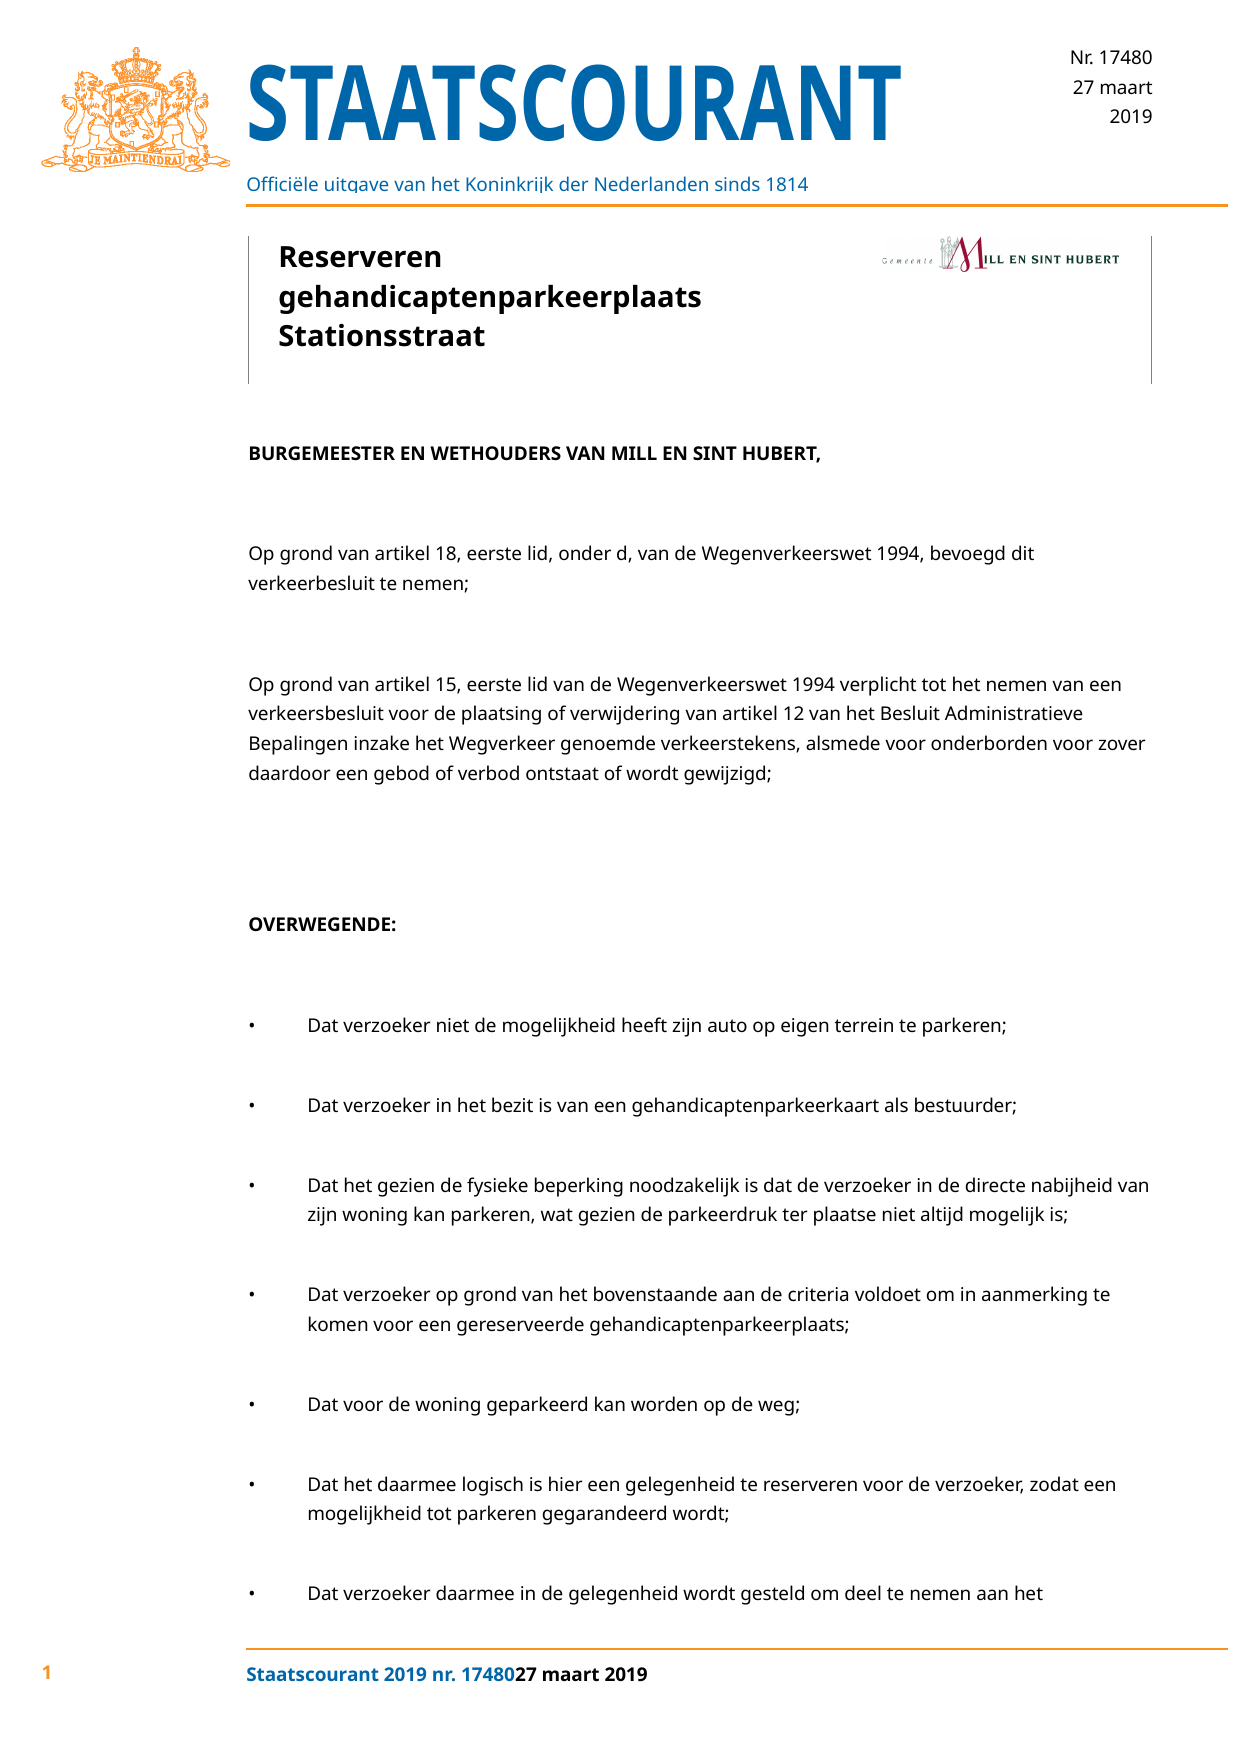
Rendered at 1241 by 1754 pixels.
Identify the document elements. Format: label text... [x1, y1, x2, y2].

text Op grond van artikel 18, eerste lid, onder d, van de Wegenverkeerswet 1994, bevoegd dit verkeerbesluit te nemen; [248, 541, 1152, 596]
text OVERWEGENDE: [248, 911, 1152, 937]
picture [882, 236, 1119, 272]
list Dat het gezien de fysieke beperking noodzakelijk is dat de verzoeker in de directe nabijheid van zijn woning kan parkeren, wat gezien de parkeerdruk ter plaatse niet altijd mogelijk is; [248, 1172, 1152, 1227]
list Dat verzoeker daarmee in de gelegenheid wordt gesteld om deel te nemen aan het [248, 1581, 1152, 1606]
list Dat verzoeker niet de mogelijkheid heeft zijn auto op eigen terrein te parkeren; [248, 1012, 1152, 1037]
list Dat verzoeker in het bezit is van een gehandicaptenparkeerkaart als bestuurder; [248, 1092, 1152, 1117]
list Dat het daarmee logisch is hier een gelegenheid te reserveren voor de verzoeker, zodat een mogelijkheid tot parkeren gegarandeerd wordt; [248, 1471, 1152, 1526]
list Dat verzoeker op grond van het bovenstaande aan de criteria voldoet om in aanmerking te komen voor een gereserveerde gehandicaptenparkeerplaats; [248, 1281, 1152, 1337]
list Dat voor de woning geparkeerd kan worden op de weg; [248, 1391, 1152, 1417]
picture [41, 47, 231, 172]
table_header Reserveren gehandicaptenparkeerplaats Stationsstraat [249, 236, 850, 384]
text Op grond van artikel 15, eerste lid van de Wegenverkeerswet 1994 verplicht tot het nemen van een verkeersbesluit voor de plaatsing of verwijdering van artikel 12 van het Besluit Administratieve Bepalingen inzake het Wegverkeer genoemde verkeerstekens, alsmede voor onderborden voor zover daardoor een gebod of verbod ontstaat of wordt gewijzigd; [248, 671, 1152, 785]
text BURGEMEESTER EN WETHOUDERS VAN MILL EN SINT HUBERT, [248, 440, 1152, 465]
table_header [850, 236, 1151, 384]
